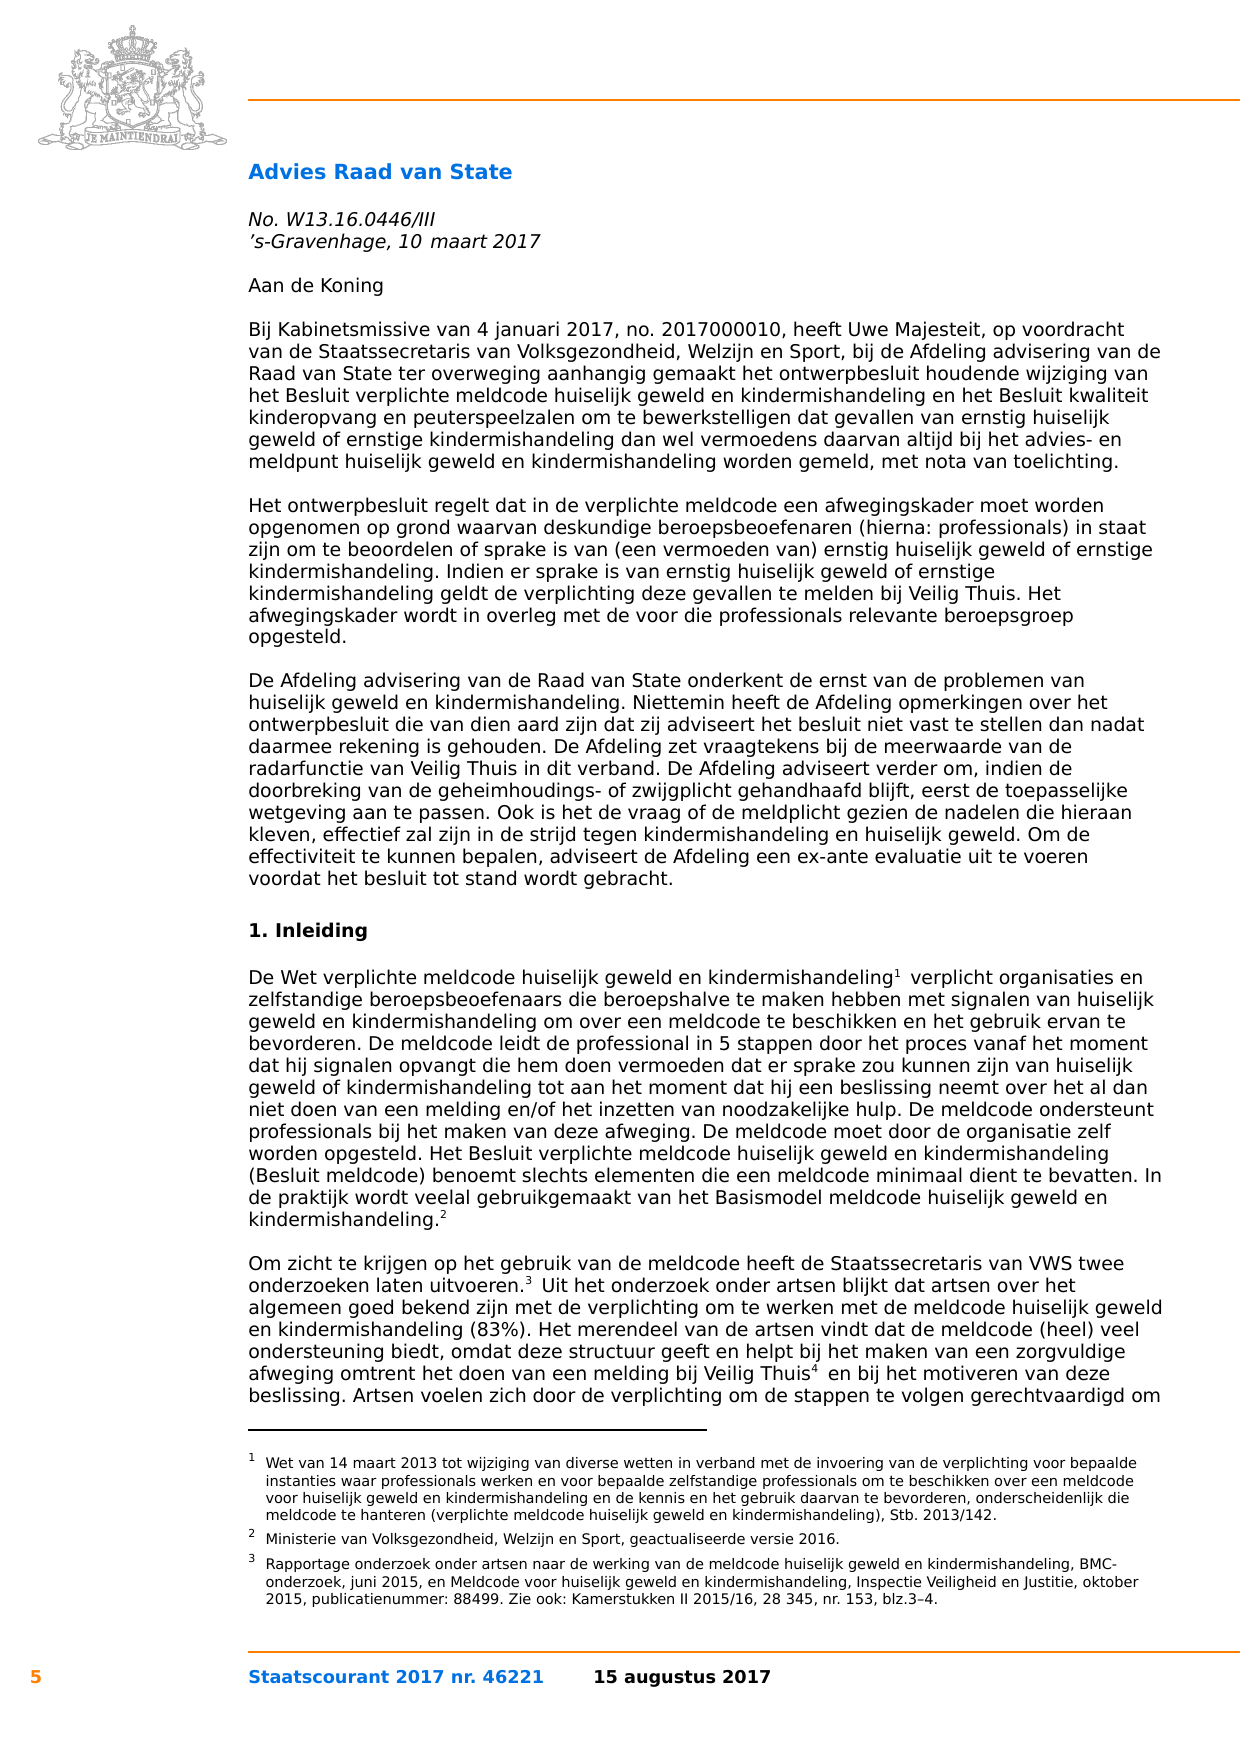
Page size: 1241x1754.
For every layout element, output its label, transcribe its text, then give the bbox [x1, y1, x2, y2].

text ’s-Gravenhage, 10 maart 2017 [248, 231, 1163, 253]
text Bij Kabinetsmissive van 4 januari 2017, no. 2017000010, heeft Uwe Majesteit, op voordracht van de Staatssecretaris van Volksgezondheid, Welzijn en Sport, bij de Afdeling advisering van de Raad van State ter overweging aanhangig gemaakt het ontwerpbesluit houdende wijziging van het Besluit verplichte meldcode huiselijk geweld en kindermishandeling en het Besluit kwaliteit kinderopvang en peuterspeelzalen om te bewerkstelligen dat gevallen van ernstig huiselijk geweld of ernstige kindermishandeling dan wel vermoedens daarvan altijd bij het advies- en meldpunt huiselijk geweld en kindermishandeling worden gemeld, met nota van toelichting. [248, 319, 1163, 473]
picture [38, 25, 227, 150]
text Rapportage onderzoek onder artsen naar de werking van de meldcode huiselijk geweld en kindermishandeling, BMC-onderzoek, juni 2015, en Meldcode voor huiselijk geweld en kindermishandeling, Inspectie Veiligheid en Justitie, oktober 2015, publicatienummer: 88499. Zie ook: Kamerstukken II 2015/16, 28 345, nr. 153, blz.3–4. [248, 1552, 1163, 1608]
text De Afdeling advisering van de Raad van State onderkent de ernst van de problemen van huiselijk geweld en kindermishandeling. Niettemin heeft de Afdeling opmerkingen over het ontwerpbesluit die van dien aard zijn dat zij adviseert het besluit niet vast te stellen dan nadat daarmee rekening is gehouden. De Afdeling zet vraagtekens bij de meerwaarde van de radarfunctie van Veilig Thuis in dit verband. De Afdeling adviseert verder om, indien de doorbreking van de geheimhoudings- of zwijgplicht gehandhaafd blijft, eerst de toepasselijke wetgeving aan te passen. Ook is het de vraag of de meldplicht gezien de nadelen die hieraan kleven, effectief zal zijn in de strijd tegen kindermishandeling en huiselijk geweld. Om de effectiviteit te kunnen bepalen, adviseert de Afdeling een ex-ante evaluatie uit te voeren voordat het besluit tot stand wordt gebracht. [248, 670, 1163, 890]
text Aan de Koning [248, 275, 1163, 297]
text Om zicht te krijgen op het gebruik van de meldcode heeft de Staatssecretaris van VWS twee onderzoeken laten uitvoeren. Uit het onderzoek onder artsen blijkt dat artsen over het algemeen goed bekend zijn met de verplichting om te werken met de meldcode huiselijk geweld en kindermishandeling (83%). Het merendeel van de artsen vindt dat de meldcode (heel) veel ondersteuning biedt, omdat deze structuur geeft en helpt bij het maken van een zorgvuldige afweging omtrent het doen van een melding bij Veilig Thuis en bij het motiveren van deze beslissing. Artsen voelen zich door de verplichting om de stappen te volgen gerechtvaardigd om [248, 1253, 1163, 1407]
subtitle 1. Inleiding [248, 920, 1163, 942]
text De Wet verplichte meldcode huiselijk geweld en kindermishandeling verplicht organisaties en zelfstandige beroepsbeoefenaars die beroepshalve te maken hebben met signalen van huiselijk geweld en kindermishandeling om over een meldcode te beschikken en het gebruik ervan te bevorderen. De meldcode leidt de professional in 5 stappen door het proces vanaf het moment dat hij signalen opvangt die hem doen vermoeden dat er sprake zou kunnen zijn van huiselijk geweld of kindermishandeling tot aan het moment dat hij een beslissing neemt over het al dan niet doen van een melding en/of het inzetten van noodzakelijke hulp. De meldcode ondersteunt professionals bij het maken van deze afweging. De meldcode moet door de organisatie zelf worden opgesteld. Het Besluit verplichte meldcode huiselijk geweld en kindermishandeling (Besluit meldcode) benoemt slechts elementen die een meldcode minimaal dient te bevatten. In de praktijk wordt veelal gebruikgemaakt van het Basismodel meldcode huiselijk geweld en kindermishandeling. [248, 967, 1163, 1231]
text Het ontwerpbesluit regelt dat in de verplichte meldcode een afwegingskader moet worden opgenomen op grond waarvan deskundige beroepsbeoefenaren (hierna: professionals) in staat zijn om te beoordelen of sprake is van (een vermoeden van) ernstig huiselijk geweld of ernstige kindermishandeling. Indien er sprake is van ernstig huiselijk geweld of ernstige kindermishandeling geldt de verplichting deze gevallen te melden bij Veilig Thuis. Het afwegingskader wordt in overleg met de voor die professionals relevante beroepsgroep opgesteld. [248, 494, 1163, 648]
text Wet van 14 maart 2013 tot wijziging van diverse wetten in verband met de invoering van de verplichting voor bepaalde instanties waar professionals werken en voor bepaalde zelfstandige professionals om te beschikken over een meldcode voor huiselijk geweld en kindermishandeling en de kennis en het gebruik daarvan te bevorderen, onderscheidenlijk die meldcode te hanteren (verplichte meldcode huiselijk geweld en kindermishandeling), Stb. 2013/142. [248, 1451, 1163, 1524]
subtitle Advies Raad van State [248, 160, 1163, 184]
text Ministerie van Volksgezondheid, Welzijn en Sport, geactualiseerde versie 2016. [248, 1527, 1163, 1549]
text No. W13.16.0446/III [248, 209, 1163, 231]
